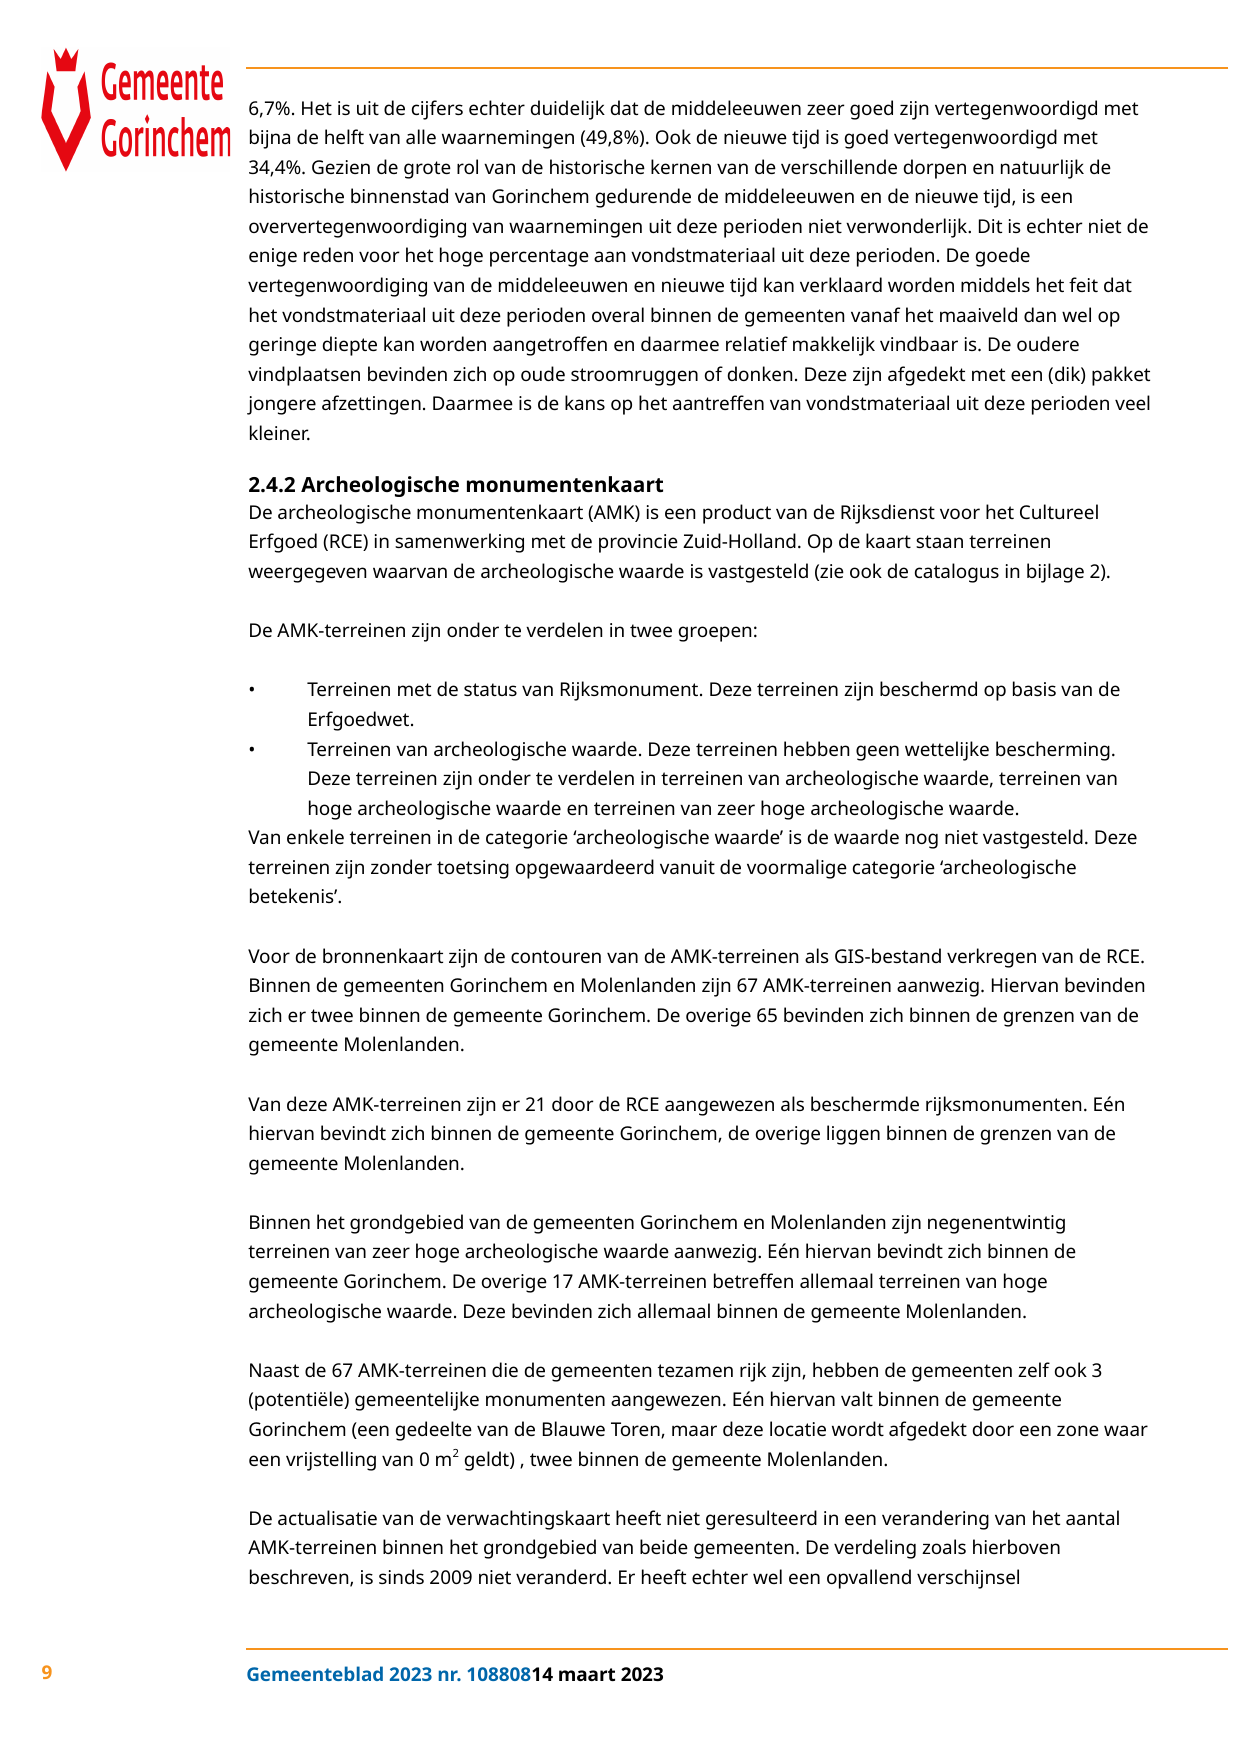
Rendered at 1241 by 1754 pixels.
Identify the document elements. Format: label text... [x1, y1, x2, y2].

text Voor de bronnenkaart zijn de contouren van de AMK-terreinen als GIS-bestand verkregen van de RCE. Binnen de gemeenten Gorinchem en Molenlanden zijn 67 AMK-terreinen aanwezig. Hiervan bevinden zich er twee binnen de gemeente Gorinchem. De overige 65 bevinden zich binnen de grenzen van de gemeente Molenlanden. [248, 943, 1152, 1057]
text Binnen het grondgebied van de gemeenten Gorinchem en Molenlanden zijn negenentwintig terreinen van zeer hoge archeologische waarde aanwezig. Eén hiervan bevindt zich binnen de gemeente Gorinchem. De overige 17 AMK-terreinen betreffen allemaal terreinen van hoge archeologische waarde. Deze bevinden zich allemaal binnen de gemeente Molenlanden. [248, 1209, 1152, 1323]
picture [41, 47, 231, 172]
text 6,7%. Het is uit de cijfers echter duidelijk dat de middeleeuwen zeer goed zijn vertegenwoordigd met bijna de helft van alle waarnemingen (49,8%). Ook de nieuwe tijd is goed vertegenwoordigd met 34,4%. Gezien de grote rol van de historische kernen van de verschillende dorpen en natuurlijk de historische binnenstad van Gorinchem gedurende de middeleeuwen en de nieuwe tijd, is een oververtegenwoordiging van waarnemingen uit deze perioden niet verwonderlijk. Dit is echter niet de enige reden voor het hoge percentage aan vondstmateriaal uit deze perioden. De goede vertegenwoordiging van de middeleeuwen en nieuwe tijd kan verklaard worden middels het feit dat het vondstmateriaal uit deze perioden overal binnen de gemeenten vanaf het maaiveld dan wel op geringe diepte kan worden aangetroffen en daarmee relatief makkelijk vindbaar is. De oudere vindplaatsen bevinden zich op oude stroomruggen of donken. Deze zijn afgedekt met een (dik) pakket jongere afzettingen. Daarmee is de kans op het aantreffen van vondstmateriaal uit deze perioden veel kleiner. [248, 95, 1152, 446]
list Terreinen met de status van Rijksmonument. Deze terreinen zijn beschermd op basis van de Erfgoedwet. [248, 677, 1152, 732]
text Van deze AMK-terreinen zijn er 21 door de RCE aangewezen als beschermde rijksmonumenten. Eén hiervan bevindt zich binnen de gemeente Gorinchem, de overige liggen binnen de grenzen van de gemeente Molenlanden. [248, 1091, 1152, 1176]
text Naast de 67 AMK-terreinen die de gemeenten tezamen rijk zijn, hebben de gemeenten zelf ook 3 (potentiële) gemeentelijke monumenten aangewezen. Eén hiervan valt binnen de gemeente Gorinchem (een gedeelte van de Blauwe Toren, maar deze locatie wordt afgedekt door een zone waar een vrijstelling van 0 m2 geldt) , twee binnen de gemeente Molenlanden. [248, 1357, 1152, 1471]
text De actualisatie van de verwachtingskaart heeft niet geresulteerd in een verandering van het aantal AMK-terreinen binnen het grondgebied van beide gemeenten. De verdeling zoals hierboven beschreven, is sinds 2009 niet veranderd. Er heeft echter wel een opvallend verschijnsel [248, 1505, 1152, 1590]
text 2.4.2 Archeologische monumentenkaart [248, 471, 1152, 499]
text De AMK-terreinen zijn onder te verdelen in twee groepen: [248, 617, 1152, 643]
text Van enkele terreinen in de categorie ‘archeologische waarde’ is de waarde nog niet vastgesteld. Deze terreinen zijn zonder toetsing opgewaardeerd vanuit de voormalige categorie ‘archeologische betekenis’. [248, 824, 1152, 909]
list Terreinen van archeologische waarde. Deze terreinen hebben geen wettelijke bescherming. Deze terreinen zijn onder te verdelen in terreinen van archeologische waarde, terreinen van hoge archeologische waarde en terreinen van zeer hoge archeologische waarde. [248, 736, 1152, 821]
text De archeologische monumentenkaart (AMK) is een product van de Rijksdienst voor het Cultureel Erfgoed (RCE) in samenwerking met de provincie Zuid-Holland. Op de kaart staan terreinen weergegeven waarvan de archeologische waarde is vastgesteld (zie ook de catalogus in bijlage 2). [248, 499, 1152, 584]
